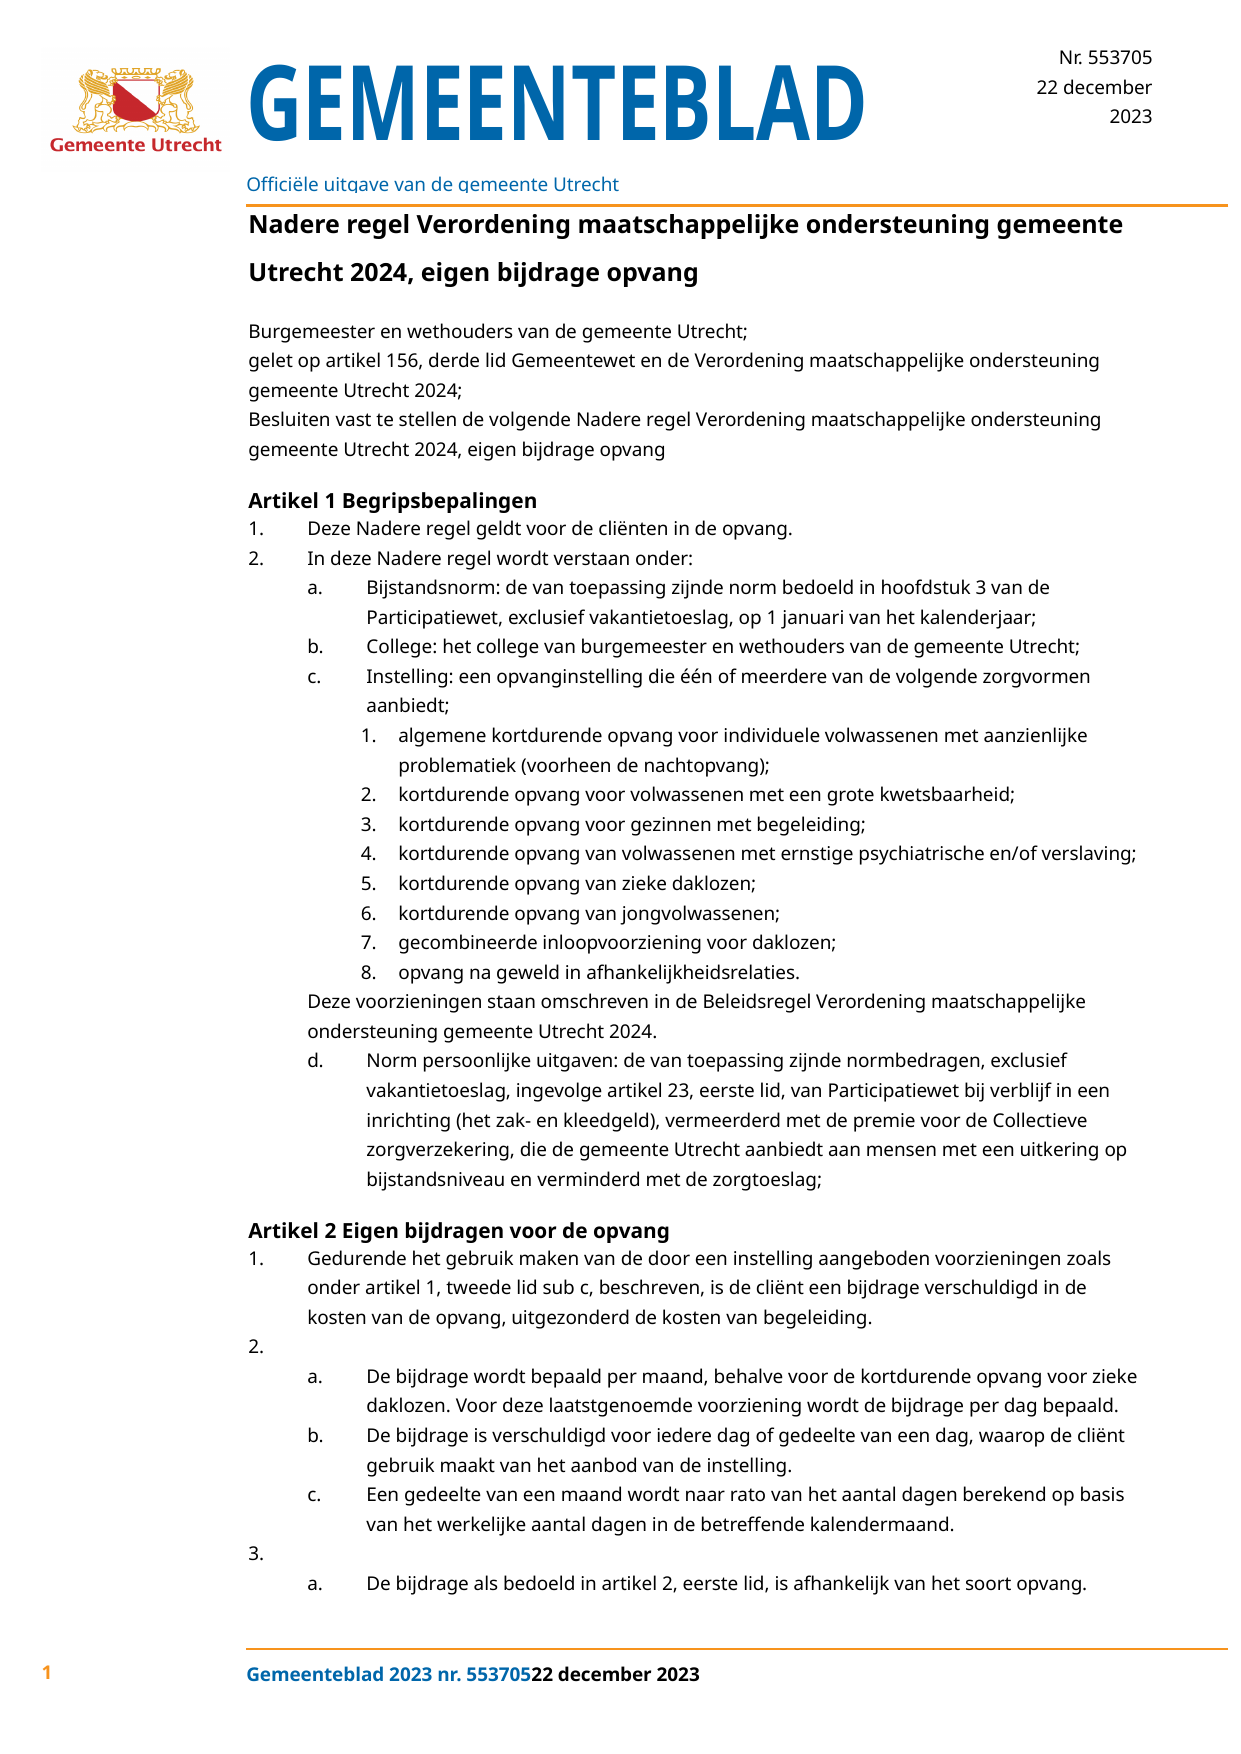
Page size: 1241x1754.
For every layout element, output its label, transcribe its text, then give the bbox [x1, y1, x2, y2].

text gelet op artikel 156, derde lid Gemeentewet en de Verordening maatschappelijke ondersteuning gemeente Utrecht 2024; [248, 347, 1152, 403]
text Nadere regel Verordening maatschappelijke ondersteuning gemeente Utrecht 2024, eigen bijdrage opvang [248, 207, 1152, 288]
list Gedurende het gebruik maken van de door een instelling aangeboden voorzieningen zoals onder artikel 1, tweede lid sub c, beschreven, is de cliënt een bijdrage verschuldigd in de kosten van de opvang, uitgezonderd de kosten van begeleiding. [248, 1245, 1152, 1330]
list De bijdrage als bedoeld in artikel 2, eerste lid, is afhankelijk van het soort opvang. [307, 1570, 1152, 1596]
list College: het college van burgemeester en wethouders van de gemeente Utrecht; [307, 633, 1152, 659]
list opvang na geweld in afhankelijkheidsrelaties. [361, 959, 1152, 984]
list De bijdrage wordt bepaald per maand, behalve voor de kortdurende opvang voor zieke daklozen. Voor deze laatstgenoemde voorziening wordt de bijdrage per dag bepaald. [307, 1363, 1152, 1418]
list Een gedeelte van een maand wordt naar rato van het aantal dagen berekend op basis van het werkelijke aantal dagen in de betreffende kalendermaand. [307, 1481, 1152, 1537]
list algemene kortdurende opvang voor individuele volwassenen met aanzienlijke problematiek (voorheen de nachtopvang); [361, 722, 1152, 777]
list Deze voorzieningen staan omschreven in de Beleidsregel Verordening maatschappelijke ondersteuning gemeente Utrecht 2024. [248, 988, 1152, 1044]
list gecombineerde inloopvoorziening voor daklozen; [361, 929, 1152, 955]
list kortdurende opvang van jongvolwassenen; [361, 900, 1152, 925]
list kortdurende opvang van volwassenen met ernstige psychiatrische en/of verslaving; [361, 841, 1152, 866]
list De bijdrage is verschuldigd voor iedere dag of gedeelte van een dag, waarop de cliënt gebruik maakt van het aanbod van de instelling. [307, 1422, 1152, 1478]
list Bijstandsnorm: de van toepassing zijnde norm bedoeld in hoofdstuk 3 van de Participatiewet, exclusief vakantietoeslag, op 1 januari van het kalenderjaar; [307, 574, 1152, 629]
list kortdurende opvang voor gezinnen met begeleiding; [361, 811, 1152, 837]
list Instelling: een opvanginstelling die één of meerdere van de volgende zorgvormen aanbiedt; [307, 663, 1152, 718]
list Norm persoonlijke uitgaven: de van toepassing zijnde normbedragen, exclusief vakantietoeslag, ingevolge artikel 23, eerste lid, van Participatiewet bij verblijf in een inrichting (het zak- en kleedgeld), vermeerderd met de premie voor de Collectieve zorgverzekering, die de gemeente Utrecht aanbiedt aan mensen met een uitkering op bijstandsniveau en verminderd met de zorgtoeslag; [307, 1048, 1152, 1192]
text Burgemeester en wethouders van de gemeente Utrecht; [248, 318, 1152, 344]
text Artikel 1 Begripsbepalingen [248, 487, 1152, 515]
list kortdurende opvang van zieke daklozen; [361, 870, 1152, 896]
picture [41, 47, 231, 172]
list In deze Nadere regel wordt verstaan onder: [248, 545, 1152, 570]
text Besluiten vast te stellen de volgende Nadere regel Verordening maatschappelijke ondersteuning gemeente Utrecht 2024, eigen bijdrage opvang [248, 407, 1152, 462]
list Deze Nadere regel geldt voor de cliënten in de opvang. [248, 515, 1152, 541]
list kortdurende opvang voor volwassenen met een grote kwetsbaarheid; [361, 781, 1152, 807]
text Artikel 2 Eigen bijdragen voor de opvang [248, 1216, 1152, 1245]
